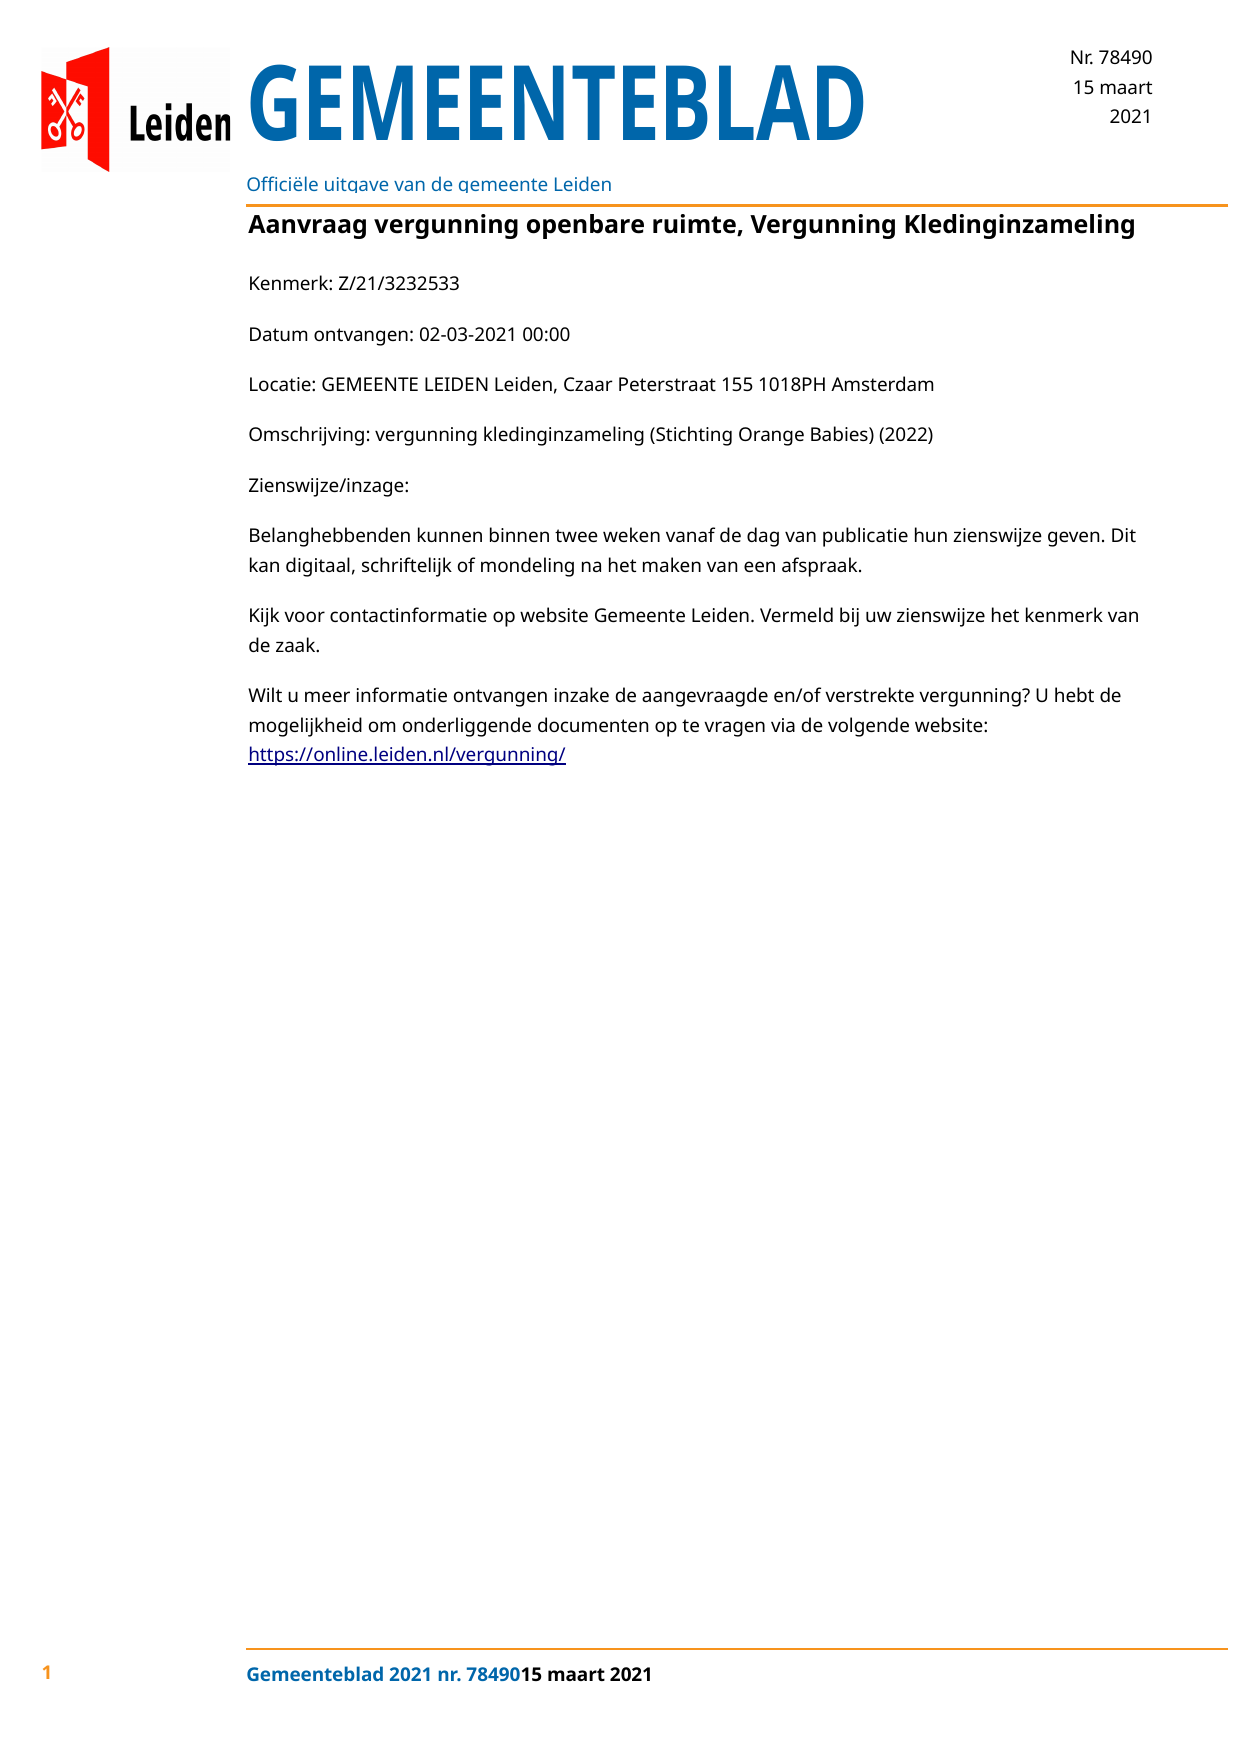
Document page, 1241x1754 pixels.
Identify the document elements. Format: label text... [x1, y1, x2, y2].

text Omschrijving: vergunning kledinginzameling (Stichting Orange Babies) (2022) [248, 422, 1152, 447]
text Locatie: GEMEENTE LEIDEN Leiden, Czaar Peterstraat 155 1018PH Amsterdam [248, 371, 1152, 397]
text Belanghebbenden kunnen binnen twee weken vanaf de dag van publicatie hun zienswijze geven. Dit kan digitaal, schriftelijk of mondeling na het maken van een afspraak. [248, 522, 1152, 578]
text Kenmerk: Z/21/3232533 [248, 270, 1152, 296]
text Wilt u meer informatie ontvangen inzake de aangevraagde en/of verstrekte vergunning? U hebt de mogelijkheid om onderliggende documenten op te vragen via de volgende website: https://online.leiden.nl/vergunning/ [248, 682, 1152, 767]
text Aanvraag vergunning openbare ruimte, Vergunning Kledinginzameling [248, 207, 1152, 241]
picture [41, 47, 231, 172]
text Zienswijze/inzage: [248, 472, 1152, 498]
text Kijk voor contactinformatie op website Gemeente Leiden. Vermeld bij uw zienswijze het kenmerk van de zaak. [248, 602, 1152, 658]
text Datum ontvangen: 02-03-2021 00:00 [248, 321, 1152, 346]
